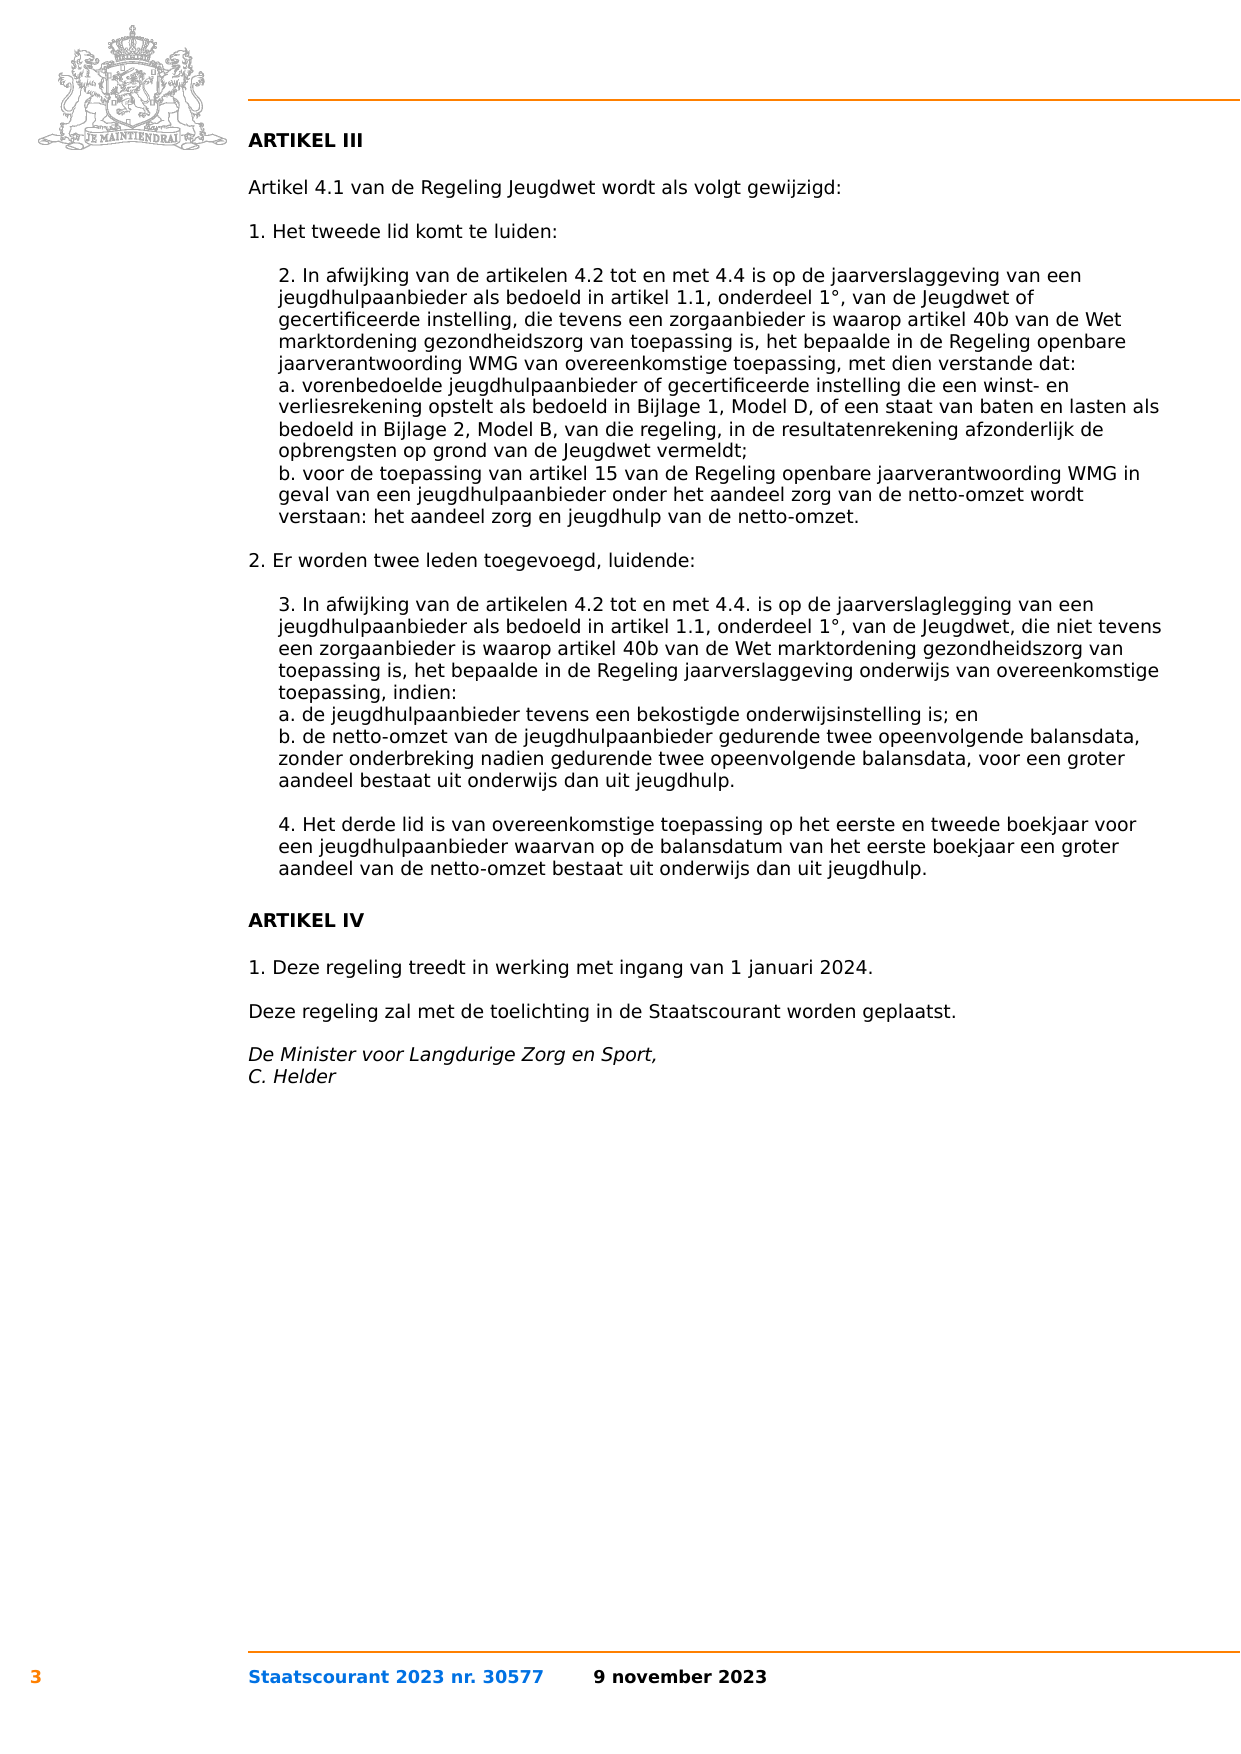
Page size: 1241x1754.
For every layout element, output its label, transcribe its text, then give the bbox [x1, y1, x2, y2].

picture [38, 25, 227, 150]
text Artikel 4.1 van de Regeling Jeugdwet wordt als volgt gewijzigd: [248, 177, 1163, 199]
text Deze regeling zal met de toelichting in de Staatscourant worden geplaatst. [248, 1001, 1163, 1022]
text 3. In afwijking van de artikelen 4.2 tot en met 4.4. is op de jaarverslaglegging van een jeugdhulpaanbieder als bedoeld in artikel 1.1, onderdeel 1°, van de Jeugdwet, die niet tevens een zorgaanbieder is waarop artikel 40b van de Wet marktordening gezondheidszorg van toepassing is, het bepaalde in de Regeling jaarverslaggeving onderwijs van overeenkomstige toepassing, indien: [278, 594, 1163, 704]
subtitle ARTIKEL III [248, 130, 1163, 152]
text b. de netto-omzet van de jeugdhulpaanbieder gedurende twee opeenvolgende balansdata, zonder onderbreking nadien gedurende twee opeenvolgende balansdata, voor een groter aandeel bestaat uit onderwijs dan uit jeugdhulp. [278, 726, 1163, 792]
text a. vorenbedoelde jeugdhulpaanbieder of gecertificeerde instelling die een winst- en verliesrekening opstelt als bedoeld in Bijlage 1, Model D, of een staat van baten en lasten als bedoeld in Bijlage 2, Model B, van die regeling, in de resultatenrekening afzonderlijk de opbrengsten op grond van de Jeugdwet vermeldt; [278, 374, 1163, 462]
text 2. Er worden twee leden toegevoegd, luidende: [248, 550, 1163, 572]
text 4. Het derde lid is van overeenkomstige toepassing op het eerste en tweede boekjaar voor een jeugdhulpaanbieder waarvan op de balansdatum van het eerste boekjaar een groter aandeel van de netto-omzet bestaat uit onderwijs dan uit jeugdhulp. [278, 814, 1163, 880]
text 2. In afwijking van de artikelen 4.2 tot en met 4.4 is op de jaarverslaggeving van een jeugdhulpaanbieder als bedoeld in artikel 1.1, onderdeel 1°, van de Jeugdwet of gecertificeerde instelling, die tevens een zorgaanbieder is waarop artikel 40b van de Wet marktordening gezondheidszorg van toepassing is, het bepaalde in de Regeling openbare jaarverantwoording WMG van overeenkomstige toepassing, met dien verstande dat: [278, 264, 1163, 374]
text De Minister voor Langdurige Zorg en Sport, C. Helder [248, 1044, 1163, 1088]
text 1. Deze regeling treedt in werking met ingang van 1 januari 2024. [248, 957, 1163, 979]
subtitle ARTIKEL IV [248, 910, 1163, 932]
text a. de jeugdhulpaanbieder tevens een bekostigde onderwijsinstelling is; en [278, 704, 1163, 726]
text 1. Het tweede lid komt te luiden: [248, 221, 1163, 243]
text b. voor de toepassing van artikel 15 van de Regeling openbare jaarverantwoording WMG in geval van een jeugdhulpaanbieder onder het aandeel zorg van de netto-omzet wordt verstaan: het aandeel zorg en jeugdhulp van de netto-omzet. [278, 462, 1163, 528]
